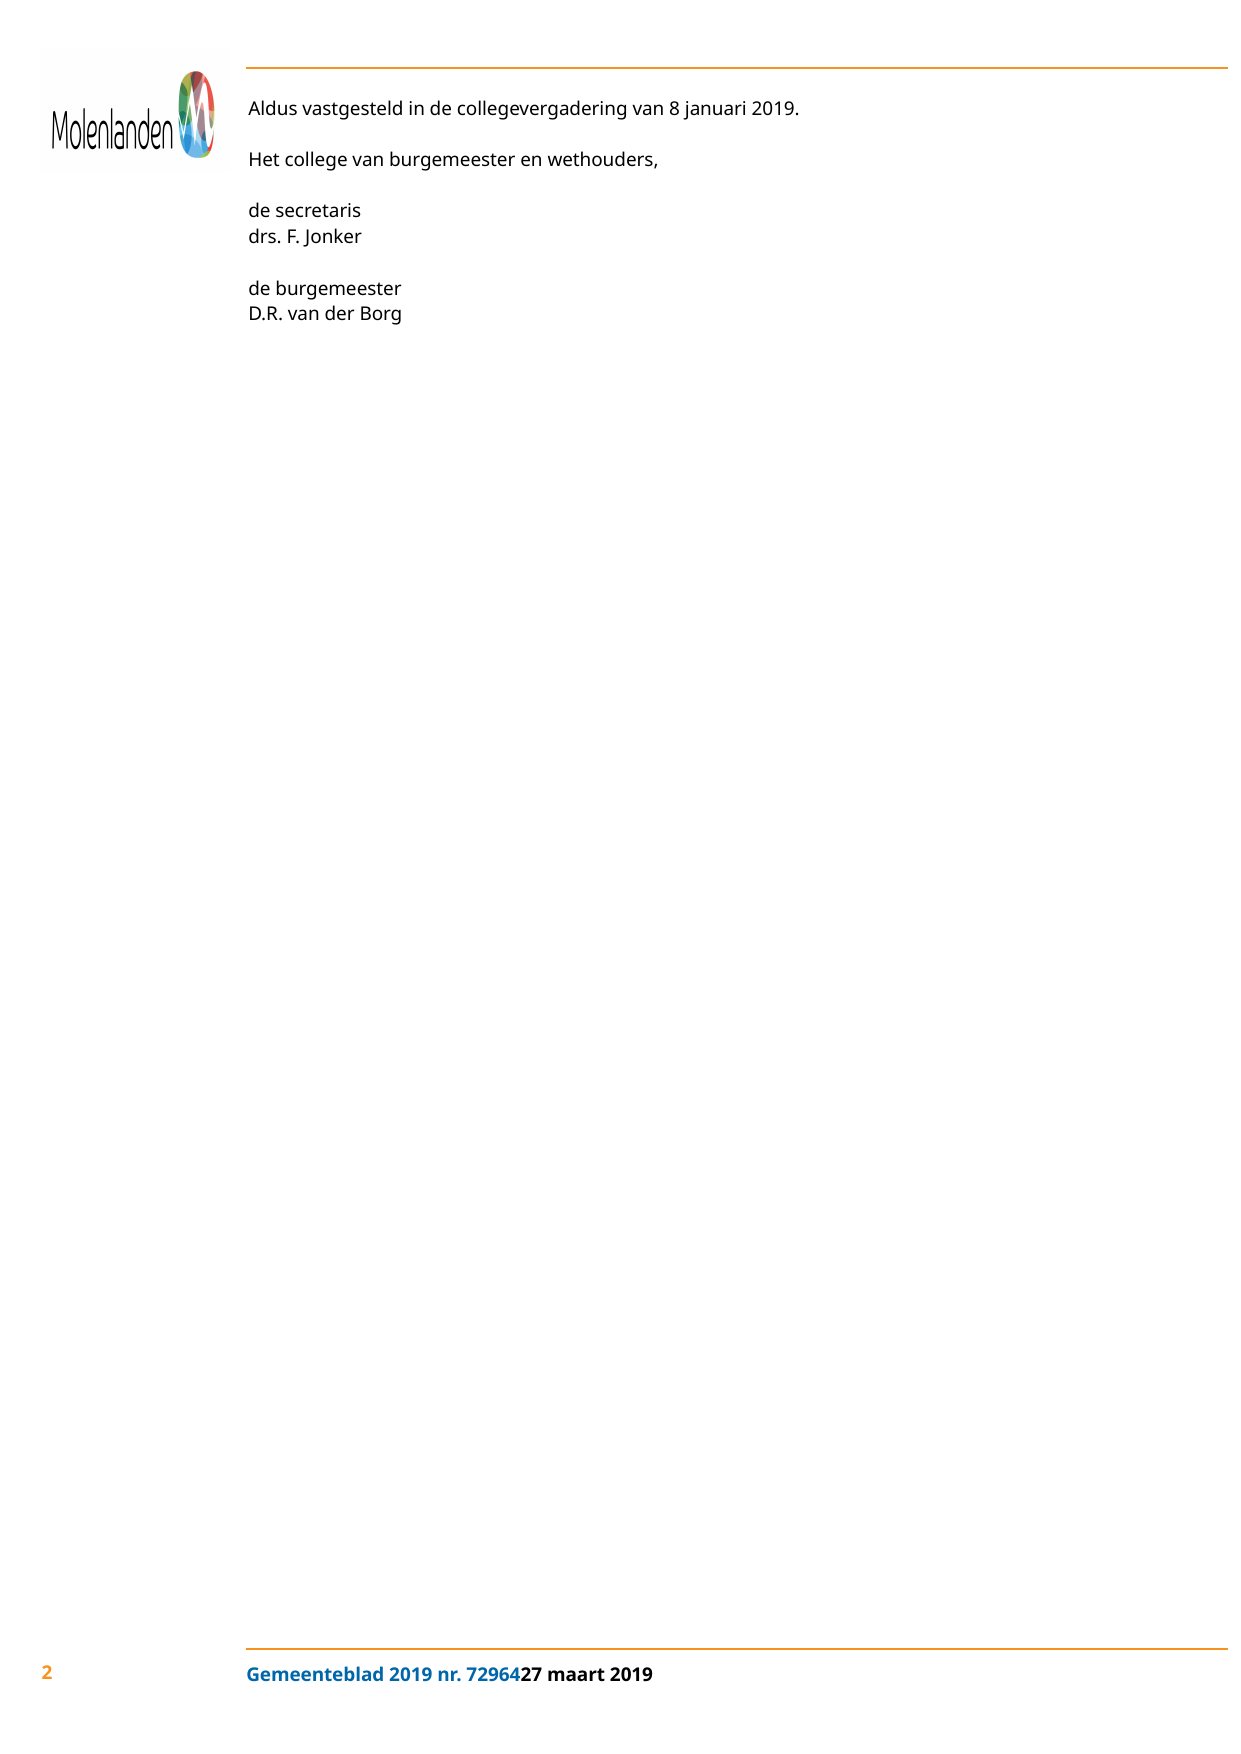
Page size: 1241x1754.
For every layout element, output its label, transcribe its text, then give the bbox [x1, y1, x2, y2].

picture [41, 47, 231, 172]
text Het college van burgemeester en wethouders, [248, 146, 1152, 172]
text de secretaris [248, 198, 1152, 223]
text drs. F. Jonker [248, 223, 1152, 249]
text D.R. van der Borg [248, 301, 1152, 326]
text Aldus vastgesteld in de collegevergadering van 8 januari 2019. [248, 95, 1152, 121]
text de burgemeester [248, 275, 1152, 301]
